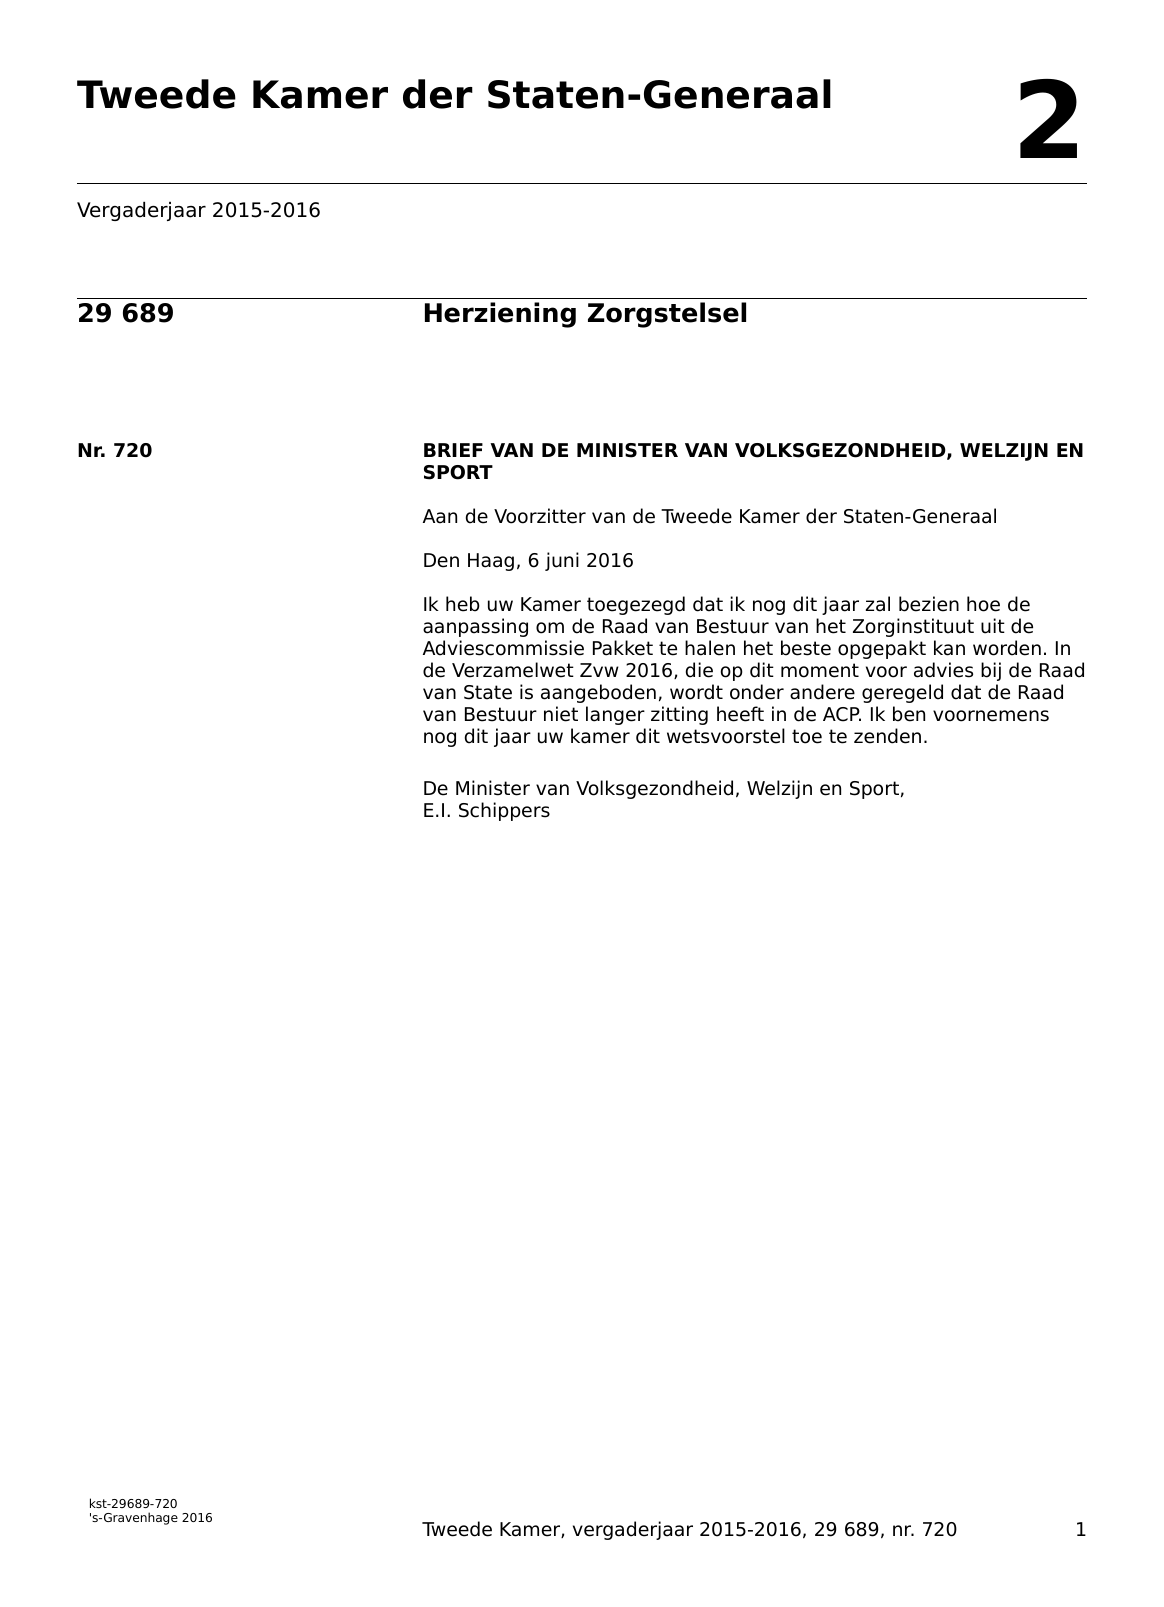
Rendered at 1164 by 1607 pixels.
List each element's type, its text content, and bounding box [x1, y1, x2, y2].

table_header Tweede Kamer der Staten-Generaal [77, 59, 886, 183]
subtitle 29 689 Herziening Zorgstelsel [77, 299, 1087, 329]
text 's-Gravenhage 2016 [88, 1511, 323, 1525]
text De Minister van Volksgezondheid, Welzijn en Sport, E.I. Schippers [422, 778, 1087, 822]
text Den Haag, 6 juni 2016 [422, 550, 1087, 572]
text Aan de Voorzitter van de Tweede Kamer der Staten-Generaal [422, 506, 1087, 528]
table_header 2 [886, 59, 1087, 183]
table_cell Vergaderjaar 2015-2016 [77, 184, 1087, 298]
subtitle Nr. 720 BRIEF VAN DE MINISTER VAN VOLKSGEZONDHEID, WELZIJN EN SPORT [77, 440, 1087, 484]
text Ik heb uw Kamer toegezegd dat ik nog dit jaar zal bezien hoe de aanpassing om de Raad van Bestuur van het Zorginstituut uit de Adviescommissie Pakket te halen het beste opgepakt kan worden. In de Verzamelwet Zvw 2016, die op dit moment voor advies bij de Raad van State is aangeboden, wordt onder andere geregeld dat de Raad van Bestuur niet langer zitting heeft in de ACP. Ik ben voornemens nog dit jaar uw kamer dit wetsvoorstel toe te zenden. [422, 594, 1087, 748]
text kst-29689-720 [88, 1497, 323, 1511]
